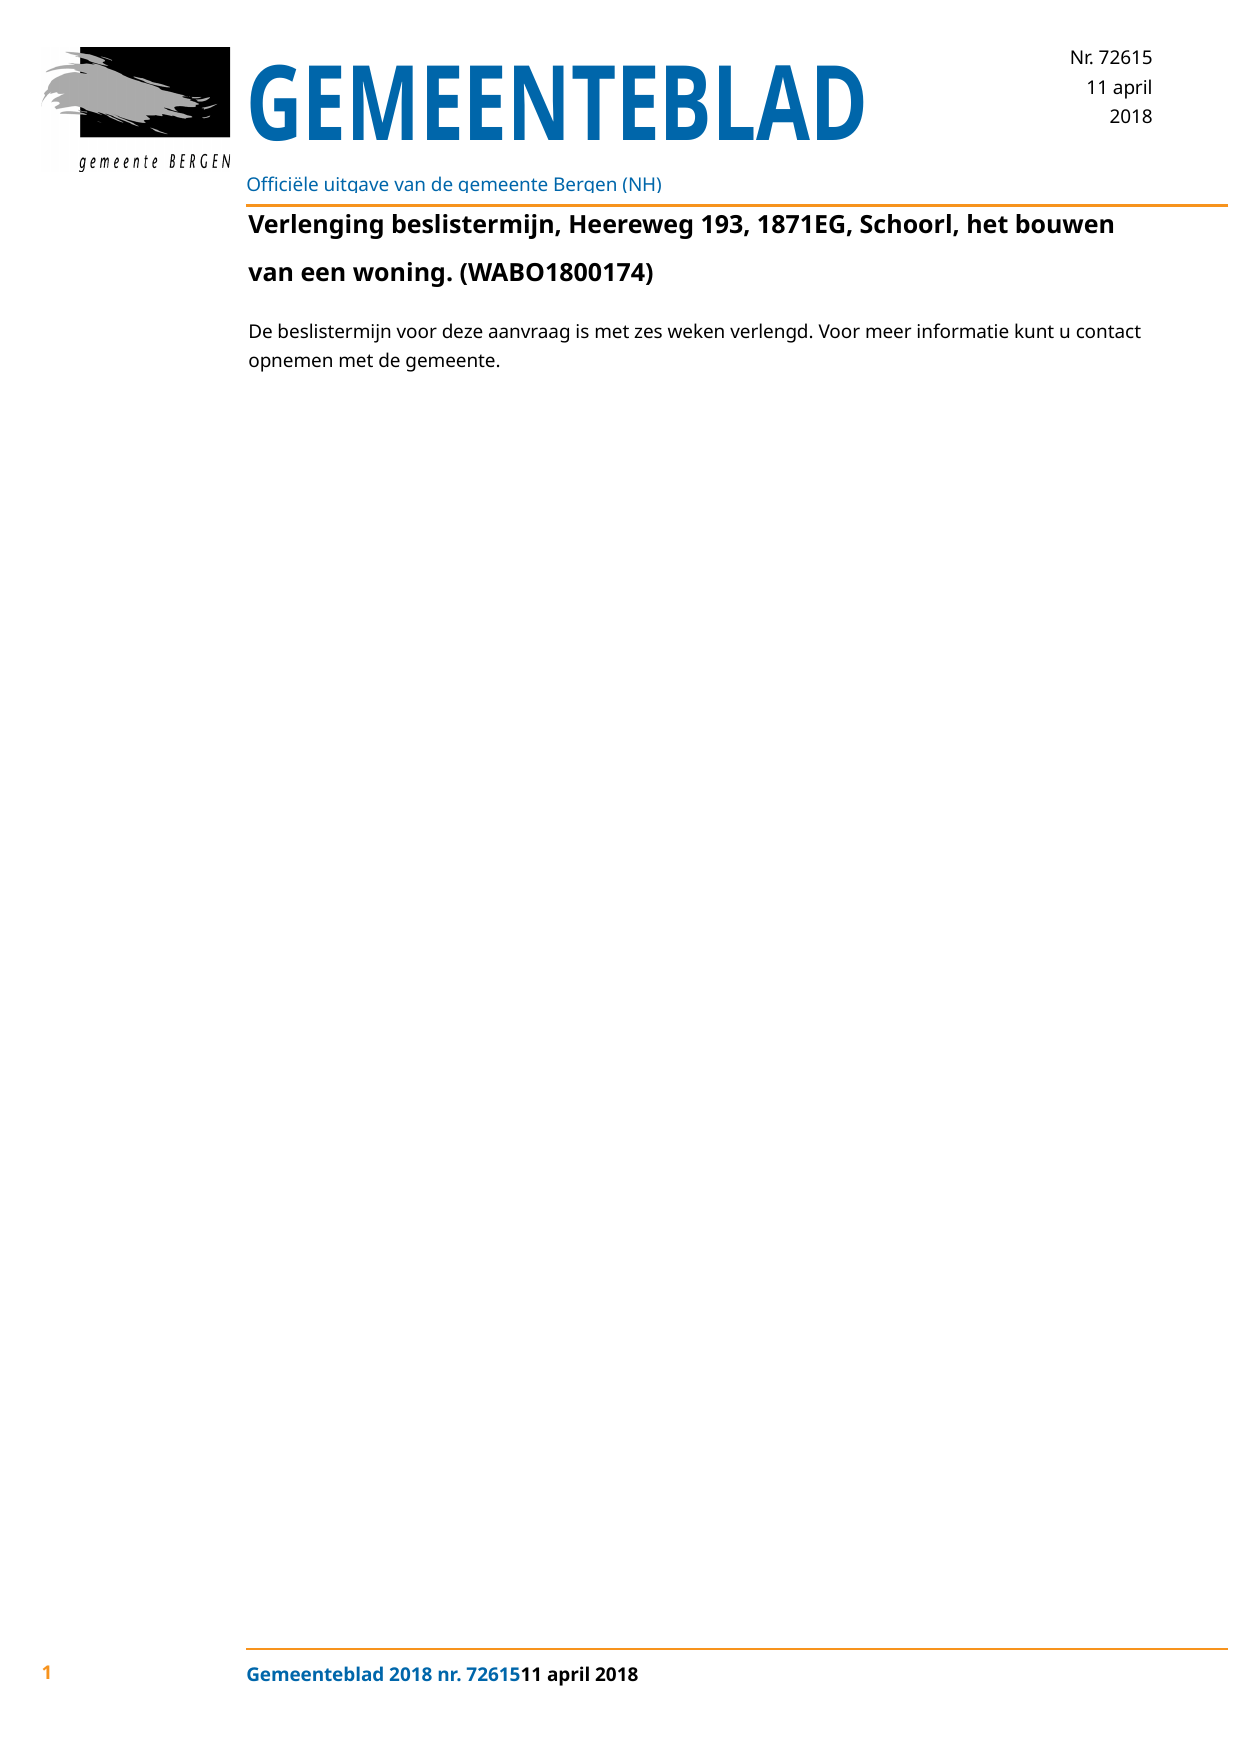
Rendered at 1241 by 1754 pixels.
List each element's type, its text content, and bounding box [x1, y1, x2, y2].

text Verlenging beslistermijn, Heereweg 193, 1871EG, Schoorl, het bouwen van een woning. (WABO1800174) [248, 207, 1152, 288]
text De beslistermijn voor deze aanvraag is met zes weken verlengd. Voor meer informatie kunt u contact opnemen met de gemeente. [248, 318, 1152, 373]
picture [41, 47, 231, 172]
